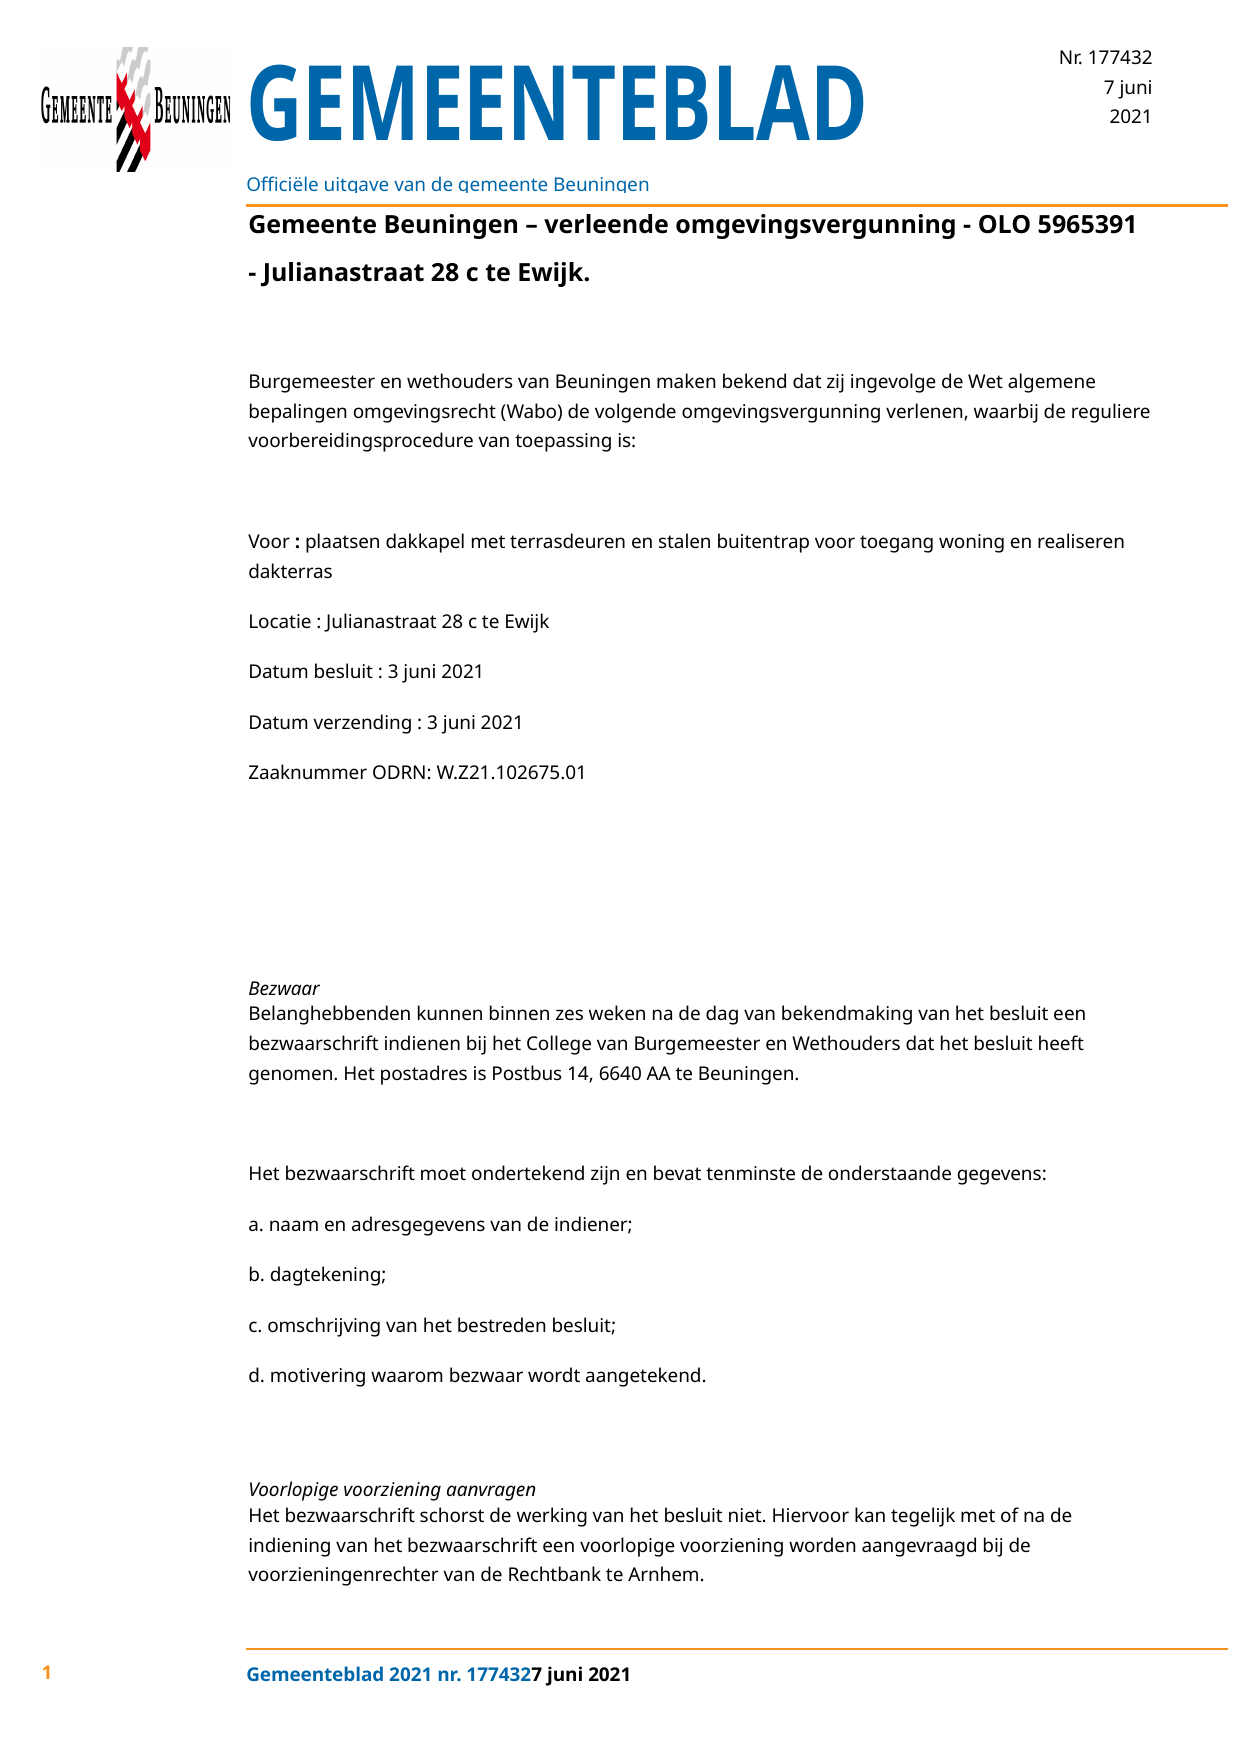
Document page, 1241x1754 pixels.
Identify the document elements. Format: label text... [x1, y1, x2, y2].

text Het bezwaarschrift schorst de werking van het besluit niet. Hiervoor kan tegelijk met of na de indiening van het bezwaarschrift een voorlopige voorziening worden aangevraagd bij de voorzieningenrechter van de Rechtbank te Arnhem. [248, 1502, 1152, 1587]
text c. omschrijving van het bestreden besluit; [248, 1312, 1152, 1337]
text Datum besluit : 3 juni 2021 [248, 659, 1152, 684]
text a. naam en adresgegevens van de indiener; [248, 1211, 1152, 1237]
text Het bezwaarschrift moet ondertekend zijn en bevat tenminste de onderstaande gegevens: [248, 1161, 1152, 1186]
text Voor : plaatsen dakkapel met terrasdeuren en stalen buitentrap voor toegang woning en realiseren dakterras [248, 528, 1152, 584]
text Datum verzending : 3 juni 2021 [248, 709, 1152, 735]
text Bezwaar [248, 975, 1152, 1001]
text Burgemeester en wethouders van Beuningen maken bekend dat zij ingevolge de Wet algemene bepalingen omgevingsrecht (Wabo) de volgende omgevingsvergunning verlenen, waarbij de reguliere voorbereidingsprocedure van toepassing is: [248, 368, 1152, 453]
text Belanghebbenden kunnen binnen zes weken na de dag van bekendmaking van het besluit een bezwaarschrift indienen bij het College van Burgemeester en Wethouders dat het besluit heeft genomen. Het postadres is Postbus 14, 6640 AA te Beuningen. [248, 1001, 1152, 1085]
text Gemeente Beuningen – verleende omgevingsvergunning - OLO 5965391 - Julianastraat 28 c te Ewijk. [248, 207, 1152, 288]
text b. dagtekening; [248, 1261, 1152, 1287]
picture [41, 47, 231, 172]
text Zaaknummer ODRN: W.Z21.102675.01 [248, 759, 1152, 785]
text Locatie : Julianastraat 28 c te Ewijk [248, 608, 1152, 634]
text Voorlopige voorziening aanvragen [248, 1477, 1152, 1502]
text d. motivering waarom bezwaar wordt aangetekend. [248, 1362, 1152, 1388]
